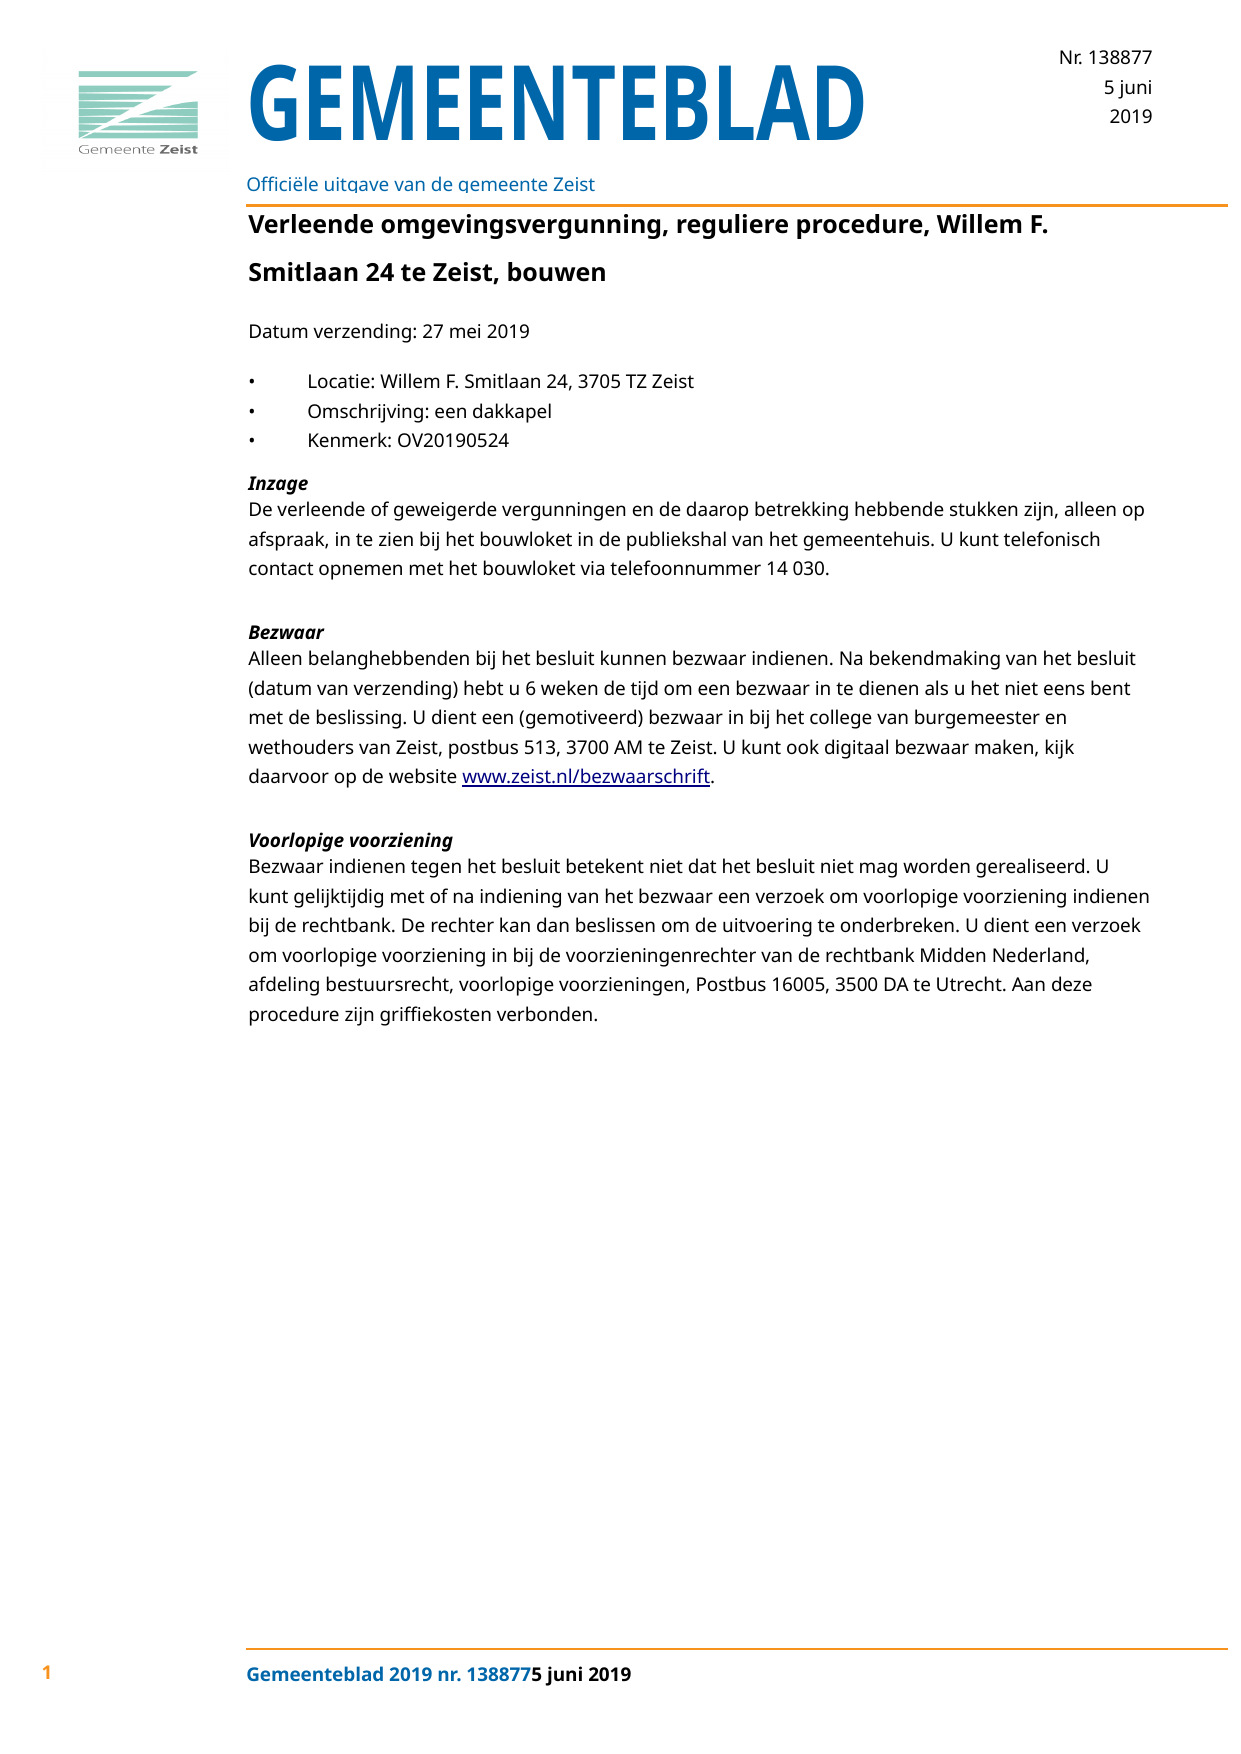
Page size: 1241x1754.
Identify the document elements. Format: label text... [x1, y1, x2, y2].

text Bezwaar [248, 619, 1152, 645]
picture [41, 47, 231, 172]
list Omschrijving: een dakkapel [248, 398, 1152, 424]
list Locatie: Willem F. Smitlaan 24, 3705 TZ Zeist [248, 368, 1152, 394]
text Verleende omgevingsvergunning, reguliere procedure, Willem F. Smitlaan 24 te Zeist, bouwen [248, 207, 1152, 288]
text Datum verzending: 27 mei 2019 [248, 318, 1152, 344]
text Alleen belanghebbenden bij het besluit kunnen bezwaar indienen. Na bekendmaking van het besluit (datum van verzending) hebt u 6 weken de tijd om een bezwaar in te dienen als u het niet eens bent met de beslissing. U dient een (gemotiveerd) bezwaar in bij het college van burgemeester en wethouders van Zeist, postbus 513, 3700 AM te Zeist. U kunt ook digitaal bezwaar maken, kijk daarvoor op de website www.zeist.nl/bezwaarschrift. [248, 645, 1152, 789]
text De verleende of geweigerde vergunningen en de daarop betrekking hebbende stukken zijn, alleen op afspraak, in te zien bij het bouwloket in de publiekshal van het gemeentehuis. U kunt telefonisch contact opnemen met het bouwloket via telefoonnummer 14 030. [248, 496, 1152, 581]
list Kenmerk: OV20190524 [248, 427, 1152, 453]
text Voorlopige voorziening [248, 827, 1152, 853]
text Inzage [248, 471, 1152, 496]
text Bezwaar indienen tegen het besluit betekent niet dat het besluit niet mag worden gerealiseerd. U kunt gelijktijdig met of na indiening van het bezwaar een verzoek om voorlopige voorziening indienen bij de rechtbank. De rechter kan dan beslissen om de uitvoering te onderbreken. U dient een verzoek om voorlopige voorziening in bij de voorzieningenrechter van de rechtbank Midden Nederland, afdeling bestuursrecht, voorlopige voorzieningen, Postbus 16005, 3500 DA te Utrecht. Aan deze procedure zijn griffiekosten verbonden. [248, 853, 1152, 1027]
